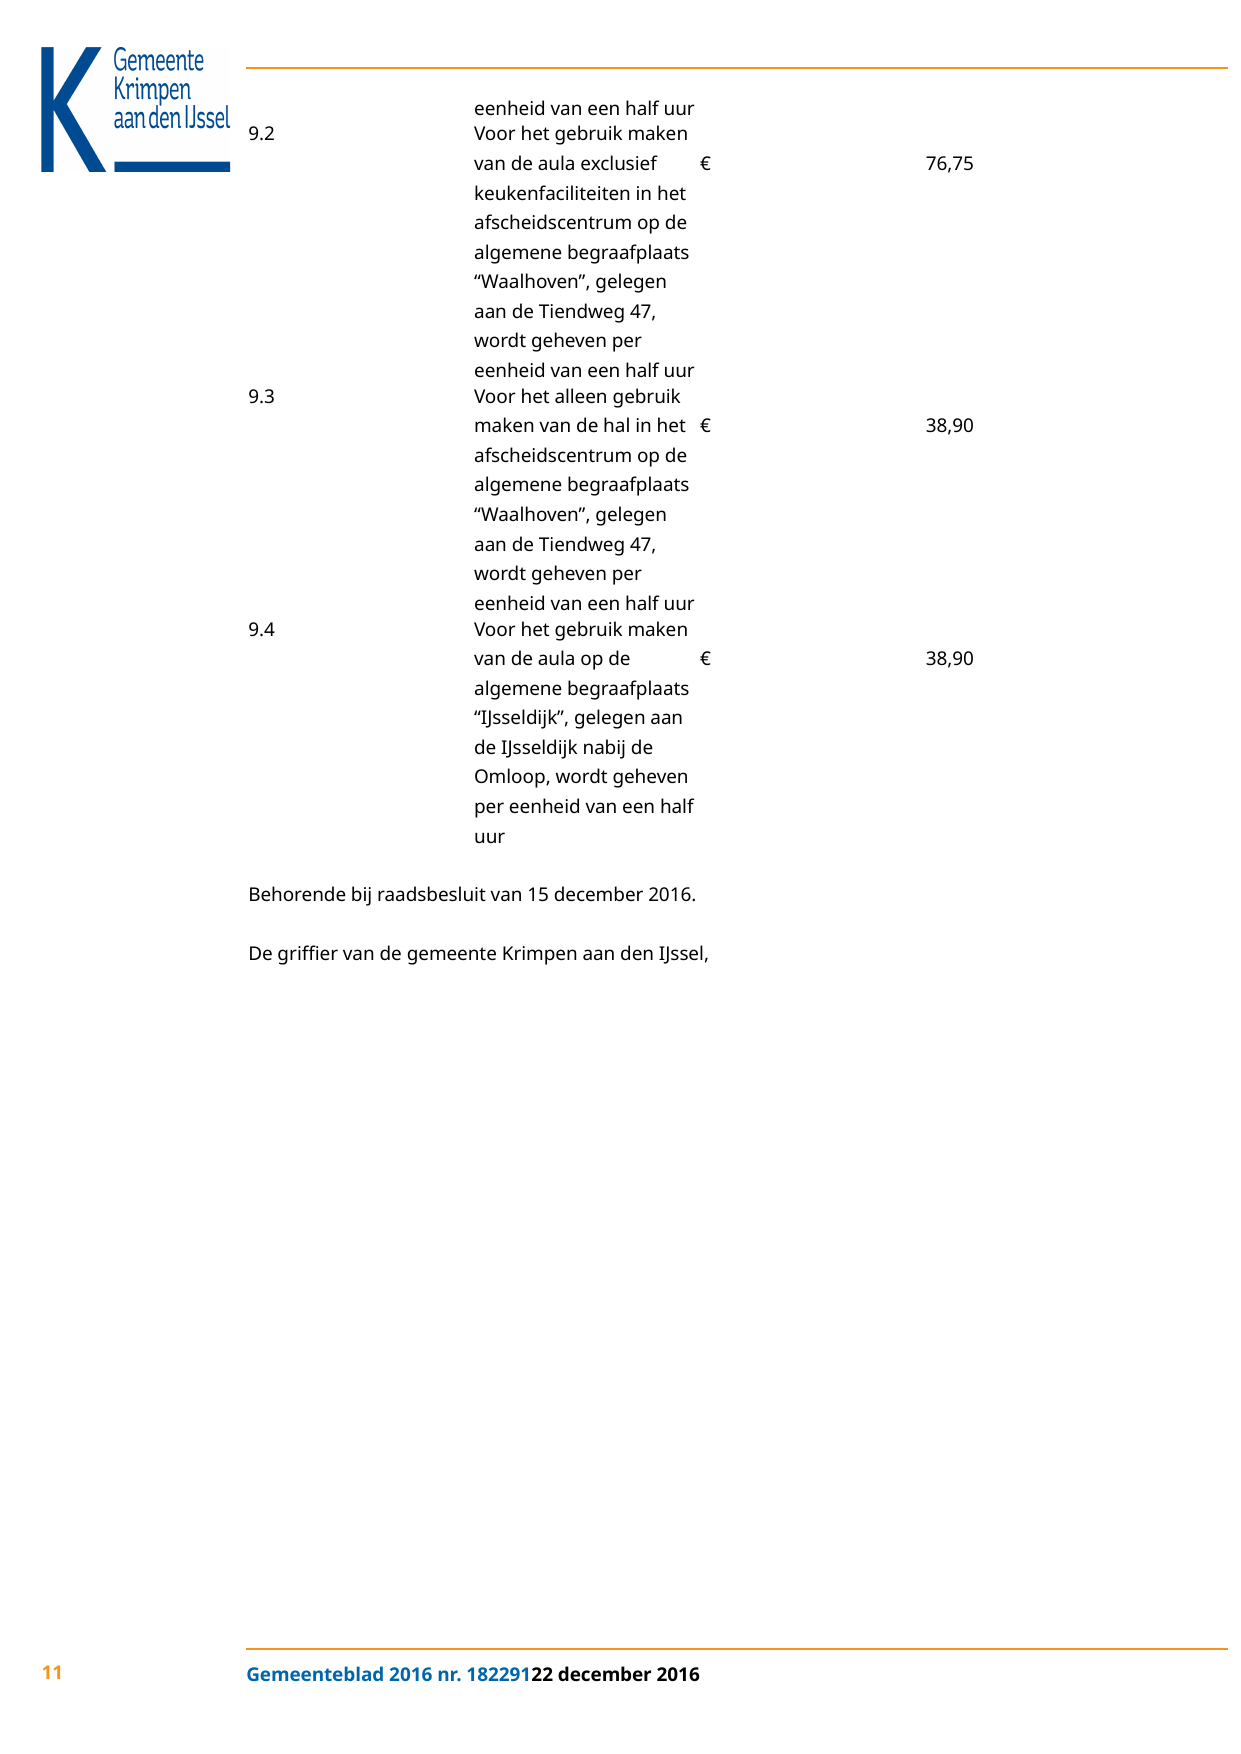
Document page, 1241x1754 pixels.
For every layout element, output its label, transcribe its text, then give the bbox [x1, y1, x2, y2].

table_cell 76,75 [926, 121, 1152, 383]
picture [41, 47, 231, 172]
table_cell Voor het alleen gebruik maken van de hal in het afscheidscentrum op de algemene begraafplaats “Waalhoven”, gelegen aan de Tiendweg 47, wordt geheven per eenheid van een half uur [474, 383, 700, 616]
table_cell 38,90 [926, 383, 1152, 616]
table_cell Voor het gebruik maken van de aula op de algemene begraafplaats “IJsseldijk”, gelegen aan de IJsseldijk nabij de Omloop, wordt geheven per eenheid van een half uur [474, 616, 700, 848]
table_cell 9.2 [248, 121, 474, 383]
text Behorende bij raadsbesluit van 15 december 2016. [248, 881, 1152, 907]
table_cell Voor het gebruik maken van de aula exclusief keukenfaciliteiten in het afscheidscentrum op de algemene begraafplaats “Waalhoven”, gelegen aan de Tiendweg 47, wordt geheven per eenheid van een half uur [474, 121, 700, 383]
table_header [248, 95, 474, 121]
table_header [926, 95, 1152, 121]
table_cell € [700, 121, 926, 383]
text De griffier van de gemeente Krimpen aan den IJssel, [248, 941, 1152, 966]
table_header eenheid van een half uur [474, 95, 700, 121]
table_cell 9.3 [248, 383, 474, 616]
table_cell € [700, 383, 926, 616]
table_cell € [700, 616, 926, 848]
table_cell 38,90 [926, 616, 1152, 848]
table_cell 9.4 [248, 616, 474, 848]
table_header [700, 95, 926, 121]
